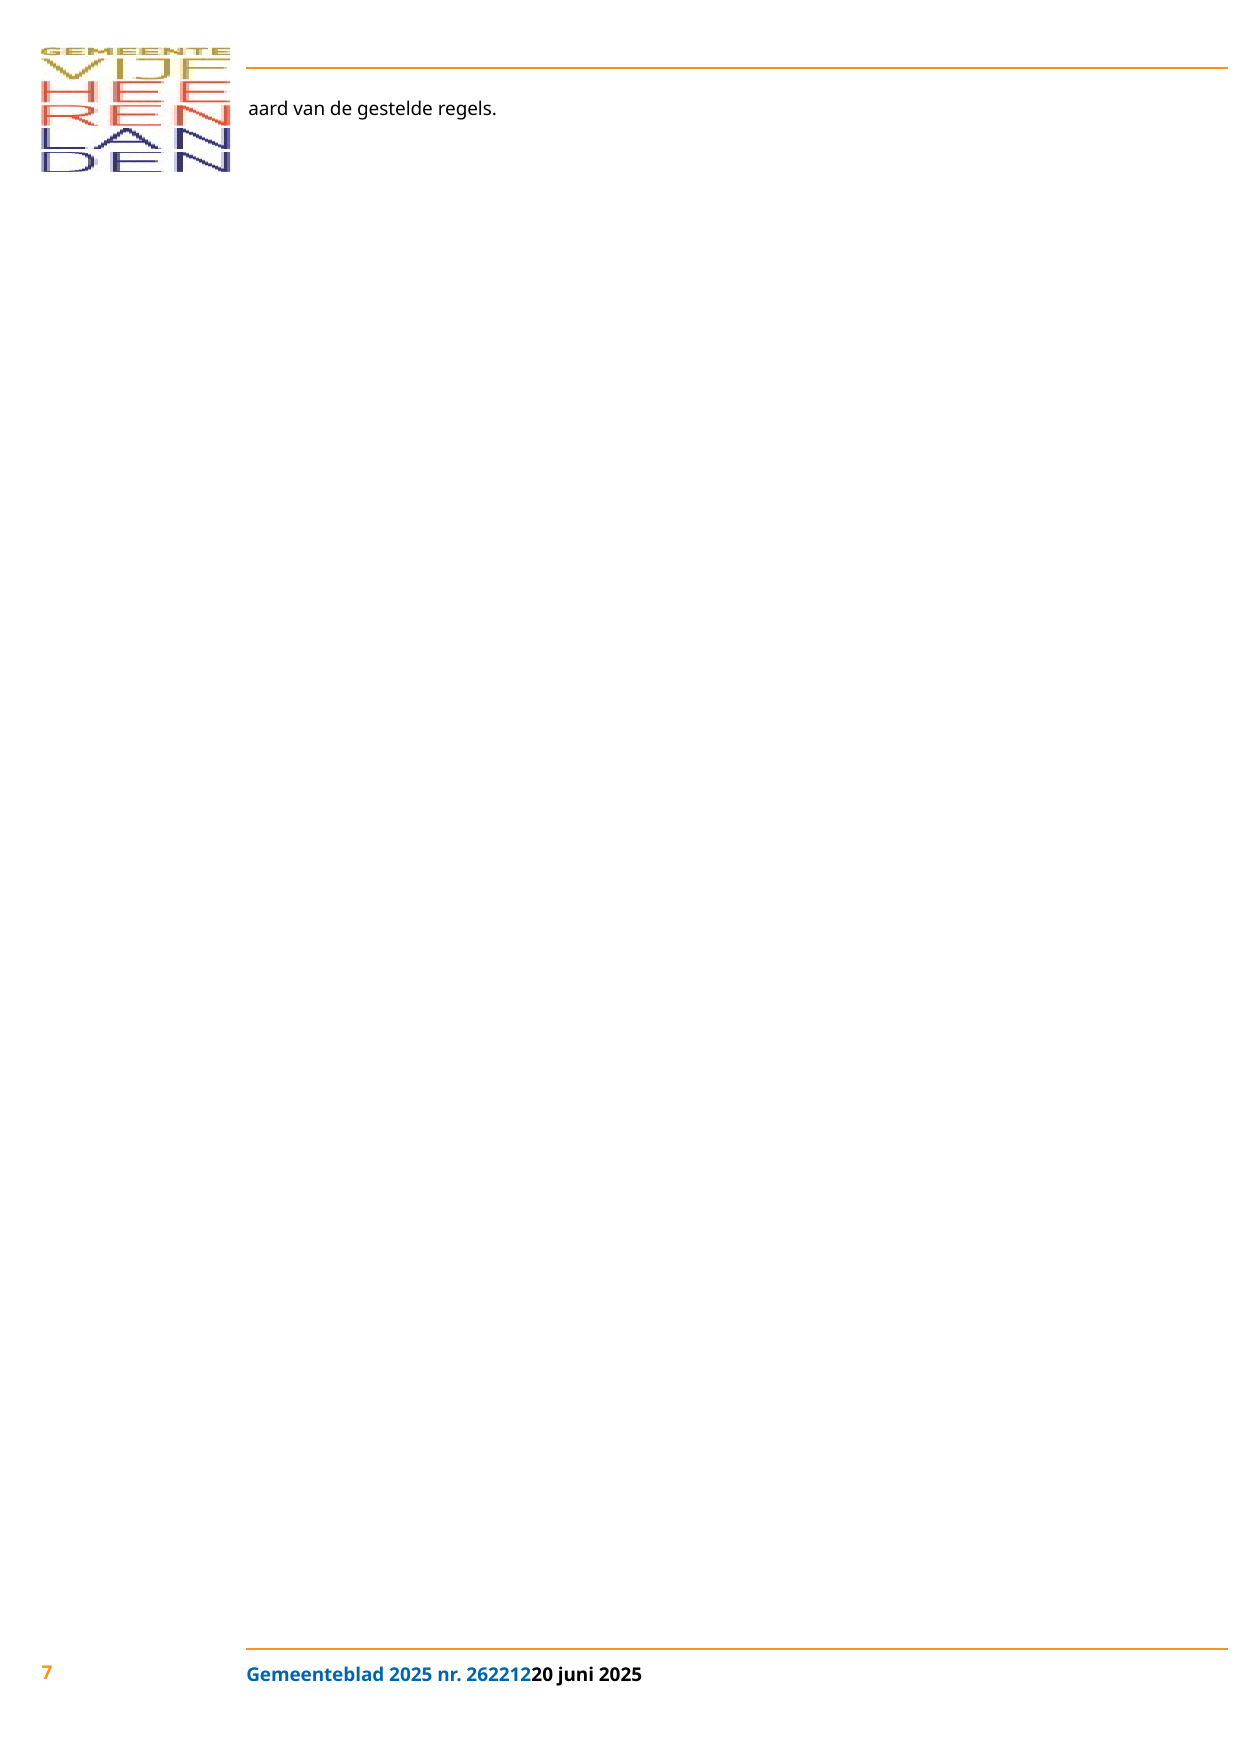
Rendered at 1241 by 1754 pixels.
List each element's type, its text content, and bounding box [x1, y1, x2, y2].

text aard van de gestelde regels. [248, 95, 1152, 121]
picture [41, 47, 231, 172]
